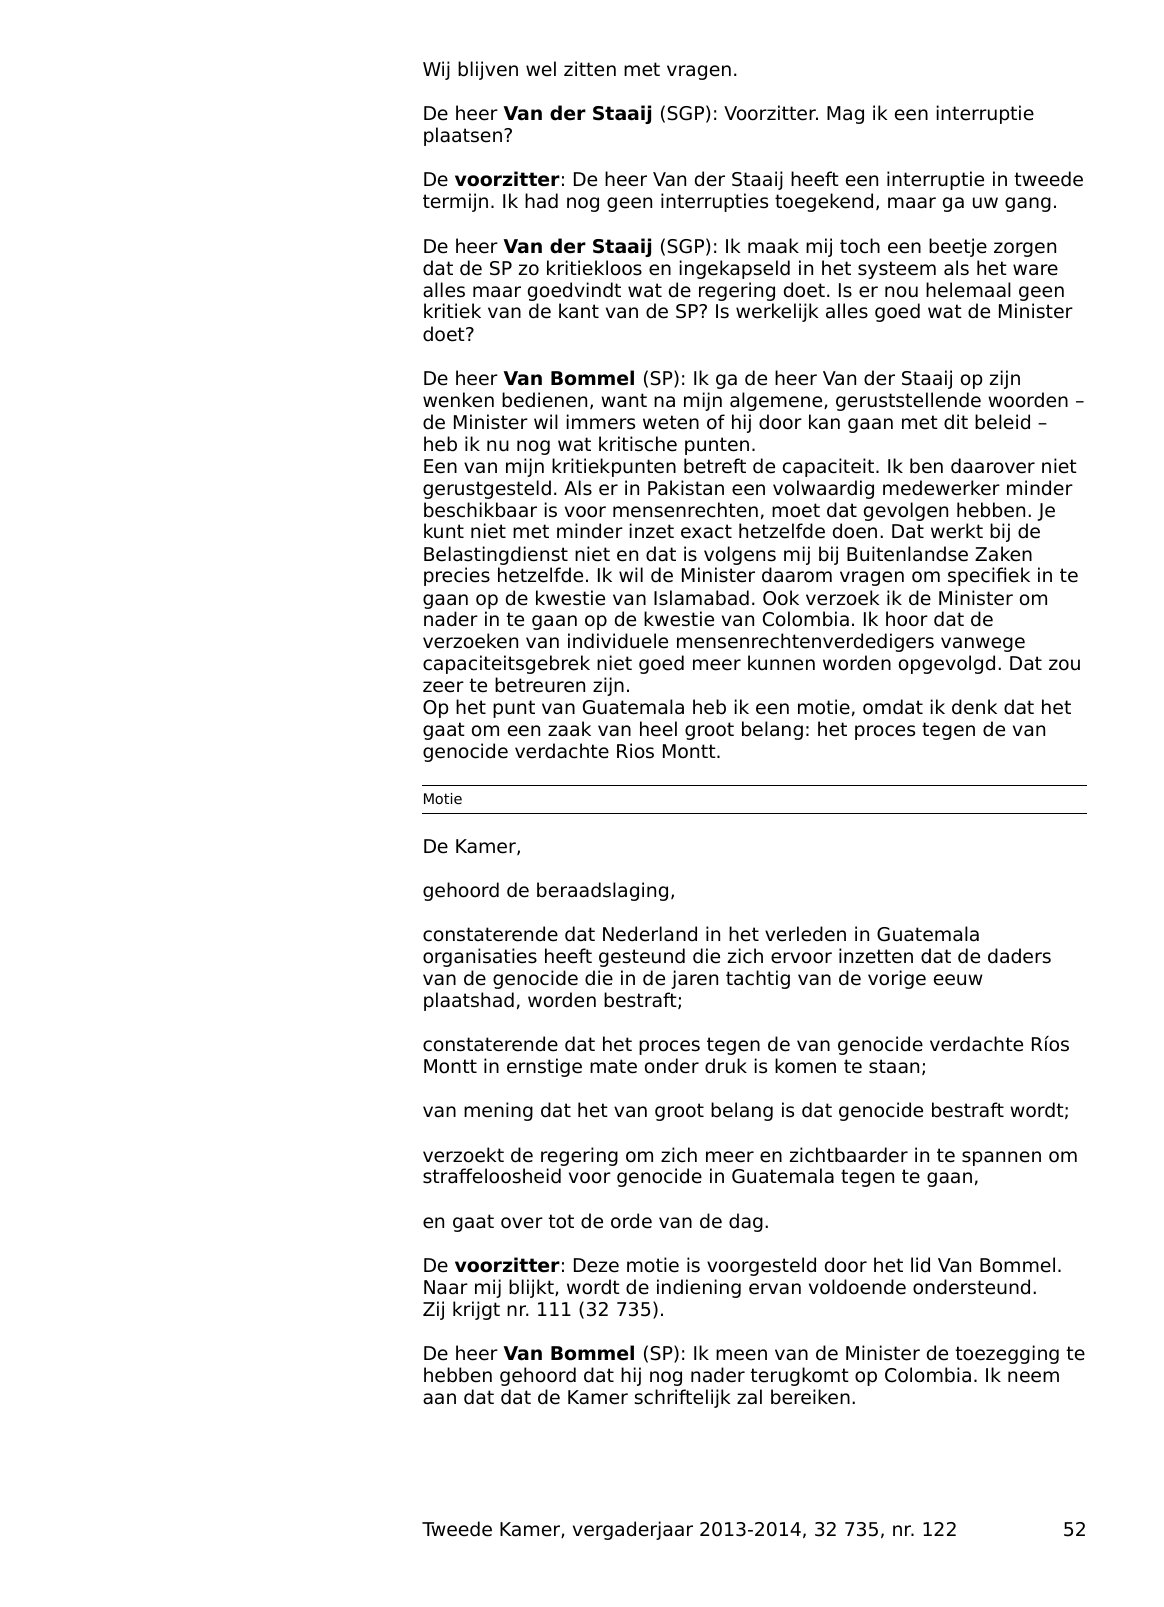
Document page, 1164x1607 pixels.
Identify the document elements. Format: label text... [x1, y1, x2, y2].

text constaterende dat Nederland in het verleden in Guatemala organisaties heeft gesteund die zich ervoor inzetten dat de daders van de genocide die in de jaren tachtig van de vorige eeuw plaatshad, worden bestraft; [422, 924, 1087, 1012]
text verzoekt de regering om zich meer en zichtbaarder in te spannen om straffeloosheid voor genocide in Guatemala tegen te gaan, [422, 1144, 1087, 1188]
text Zij krijgt nr. 111 (32 735). [422, 1299, 1087, 1321]
text De heer Van der Staaij (SGP): Voorzitter. Mag ik een interruptie plaatsen? [422, 103, 1087, 147]
text De heer Van Bommel (SP): Ik ga de heer Van der Staaij op zijn wenken bedienen, want na mijn algemene, geruststellende woorden – de Minister wil immers weten of hij door kan gaan met dit beleid – heb ik nu nog wat kritische punten. [422, 368, 1087, 456]
text De voorzitter: De heer Van der Staaij heeft een interruptie in tweede termijn. Ik had nog geen interrupties toegekend, maar ga uw gang. [422, 169, 1087, 213]
text Op het punt van Guatemala heb ik een motie, omdat ik denk dat het gaat om een zaak van heel groot belang: het proces tegen de van genocide verdachte Rios Montt. [422, 697, 1087, 763]
text gehoord de beraadslaging, [422, 880, 1087, 902]
text De Kamer, [422, 836, 1087, 858]
text constaterende dat het proces tegen de van genocide verdachte Ríos Montt in ernstige mate onder druk is komen te staan; [422, 1034, 1087, 1078]
text Wij blijven wel zitten met vragen. [422, 59, 1087, 81]
text De heer Van der Staaij (SGP): Ik maak mij toch een beetje zorgen dat de SP zo kritiekloos en ingekapseld in het systeem als het ware alles maar goedvindt wat de regering doet. Is er nou helemaal geen kritiek van de kant van de SP? Is werkelijk alles goed wat de Minister doet? [422, 236, 1087, 345]
table_header Motie [422, 786, 1087, 812]
text en gaat over tot de orde van de dag. [422, 1211, 1087, 1233]
text De voorzitter: Deze motie is voorgesteld door het lid Van Bommel. Naar mij blijkt, wordt de indiening ervan voldoende ondersteund. [422, 1255, 1087, 1299]
text van mening dat het van groot belang is dat genocide bestraft wordt; [422, 1100, 1087, 1122]
text Een van mijn kritiekpunten betreft de capaciteit. Ik ben daarover niet gerustgesteld. Als er in Pakistan een volwaardig medewerker minder beschikbaar is voor mensenrechten, moet dat gevolgen hebben. Je kunt niet met minder inzet exact hetzelfde doen. Dat werkt bij de Belastingdienst niet en dat is volgens mij bij Buitenlandse Zaken precies hetzelfde. Ik wil de Minister daarom vragen om specifiek in te gaan op de kwestie van Islamabad. Ook verzoek ik de Minister om nader in te gaan op de kwestie van Colombia. Ik hoor dat de verzoeken van individuele mensenrechtenverdedigers vanwege capaciteitsgebrek niet goed meer kunnen worden opgevolgd. Dat zou zeer te betreuren zijn. [422, 456, 1087, 697]
text De heer Van Bommel (SP): Ik meen van de Minister de toezegging te hebben gehoord dat hij nog nader terugkomt op Colombia. Ik neem aan dat dat de Kamer schriftelijk zal bereiken. [422, 1343, 1087, 1409]
